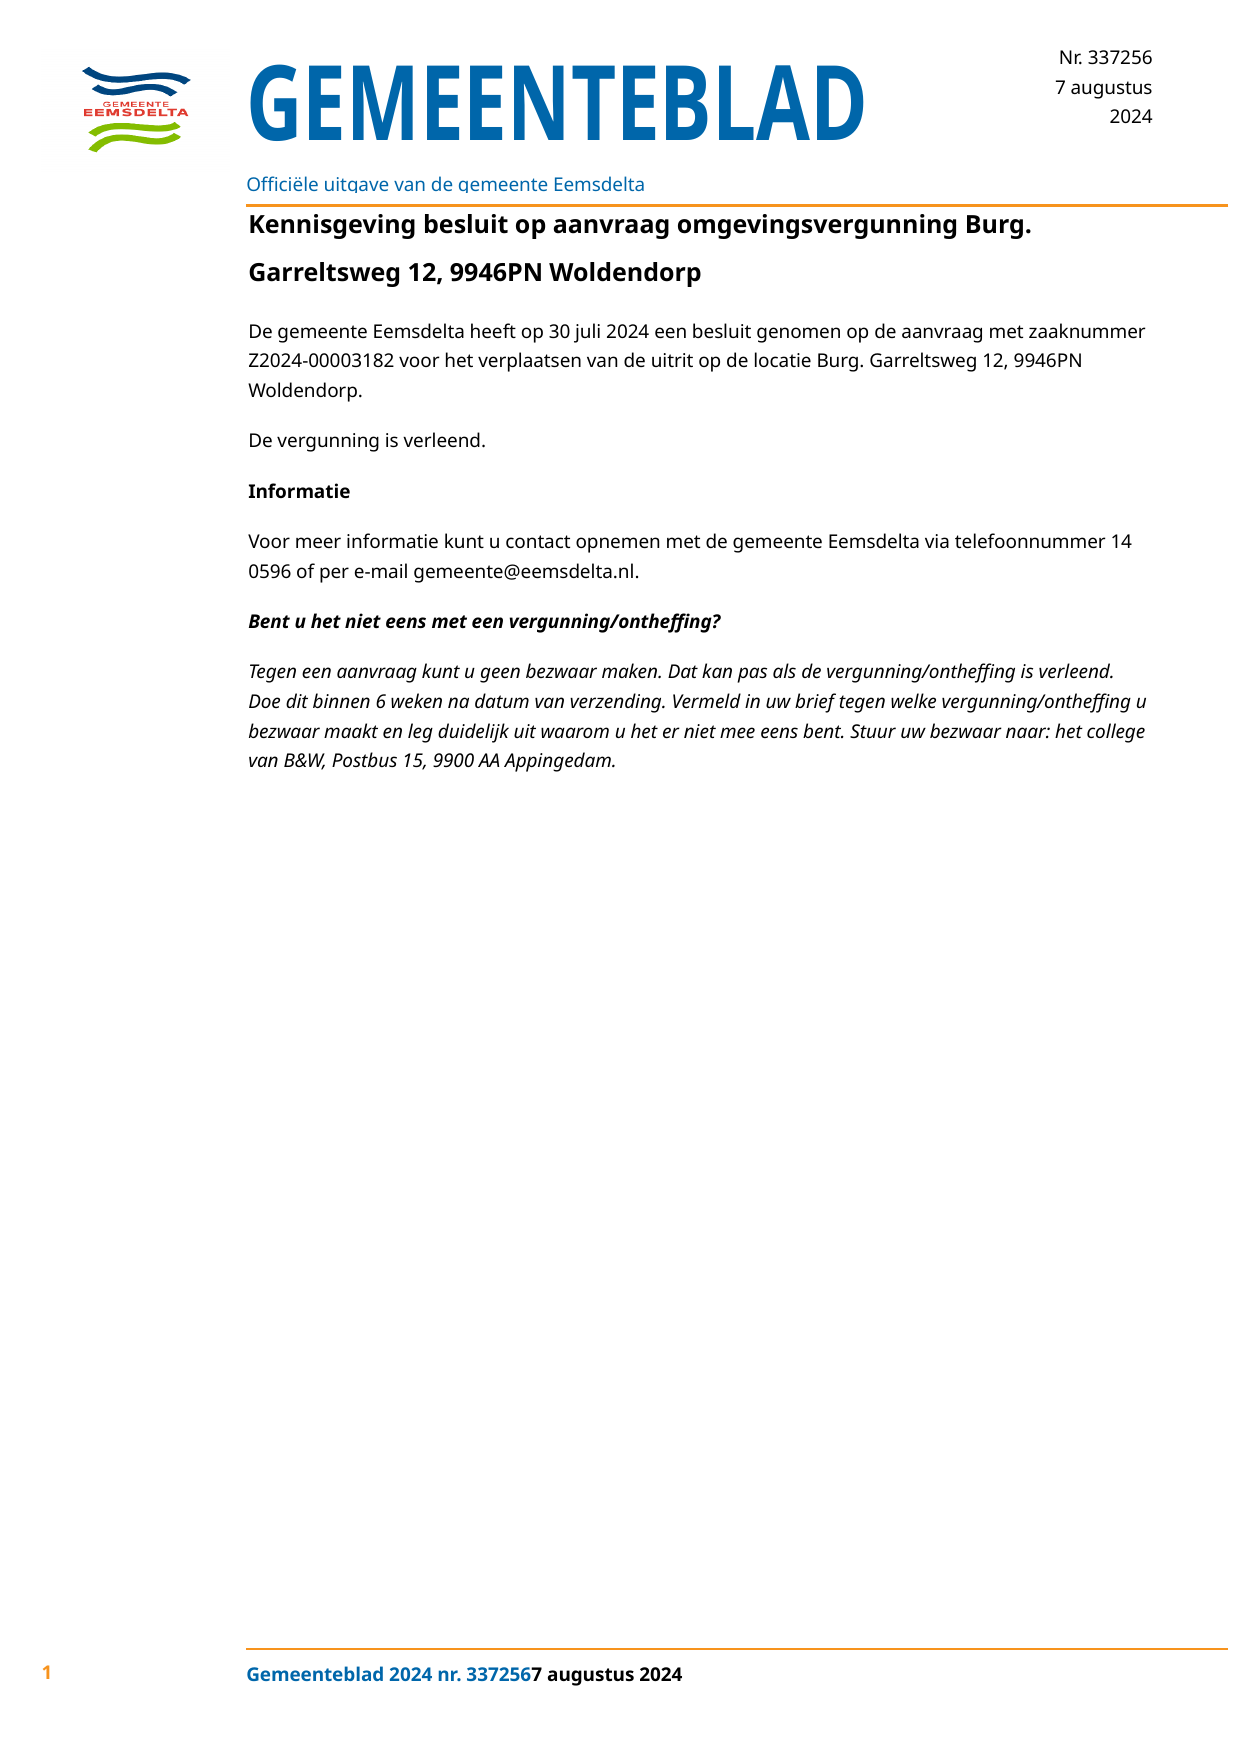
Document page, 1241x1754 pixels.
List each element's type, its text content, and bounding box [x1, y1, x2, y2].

text Bent u het niet eens met een vergunning/ontheffing? [248, 608, 1152, 634]
text De gemeente Eemsdelta heeft op 30 juli 2024 een besluit genomen op de aanvraag met zaaknummer Z2024-00003182 voor het verplaatsen van de uitrit op de locatie Burg. Garreltsweg 12, 9946PN Woldendorp. [248, 318, 1152, 403]
picture [41, 47, 231, 172]
text Tegen een aanvraag kunt u geen bezwaar maken. Dat kan pas als de vergunning/ontheffing is verleend. Doe dit binnen 6 weken na datum van verzending. Vermeld in uw brief tegen welke vergunning/ontheffing u bezwaar maakt en leg duidelijk uit waarom u het er niet mee eens bent. Stuur uw bezwaar naar: het college van B&W, Postbus 15, 9900 AA Appingedam. [248, 659, 1152, 773]
text De vergunning is verleend. [248, 427, 1152, 453]
text Informatie [248, 478, 1152, 504]
text Kennisgeving besluit op aanvraag omgevingsvergunning Burg. Garreltsweg 12, 9946PN Woldendorp [248, 207, 1152, 288]
text Voor meer informatie kunt u contact opnemen met de gemeente Eemsdelta via telefoonnummer 14 0596 of per e-mail gemeente@eemsdelta.nl. [248, 528, 1152, 584]
